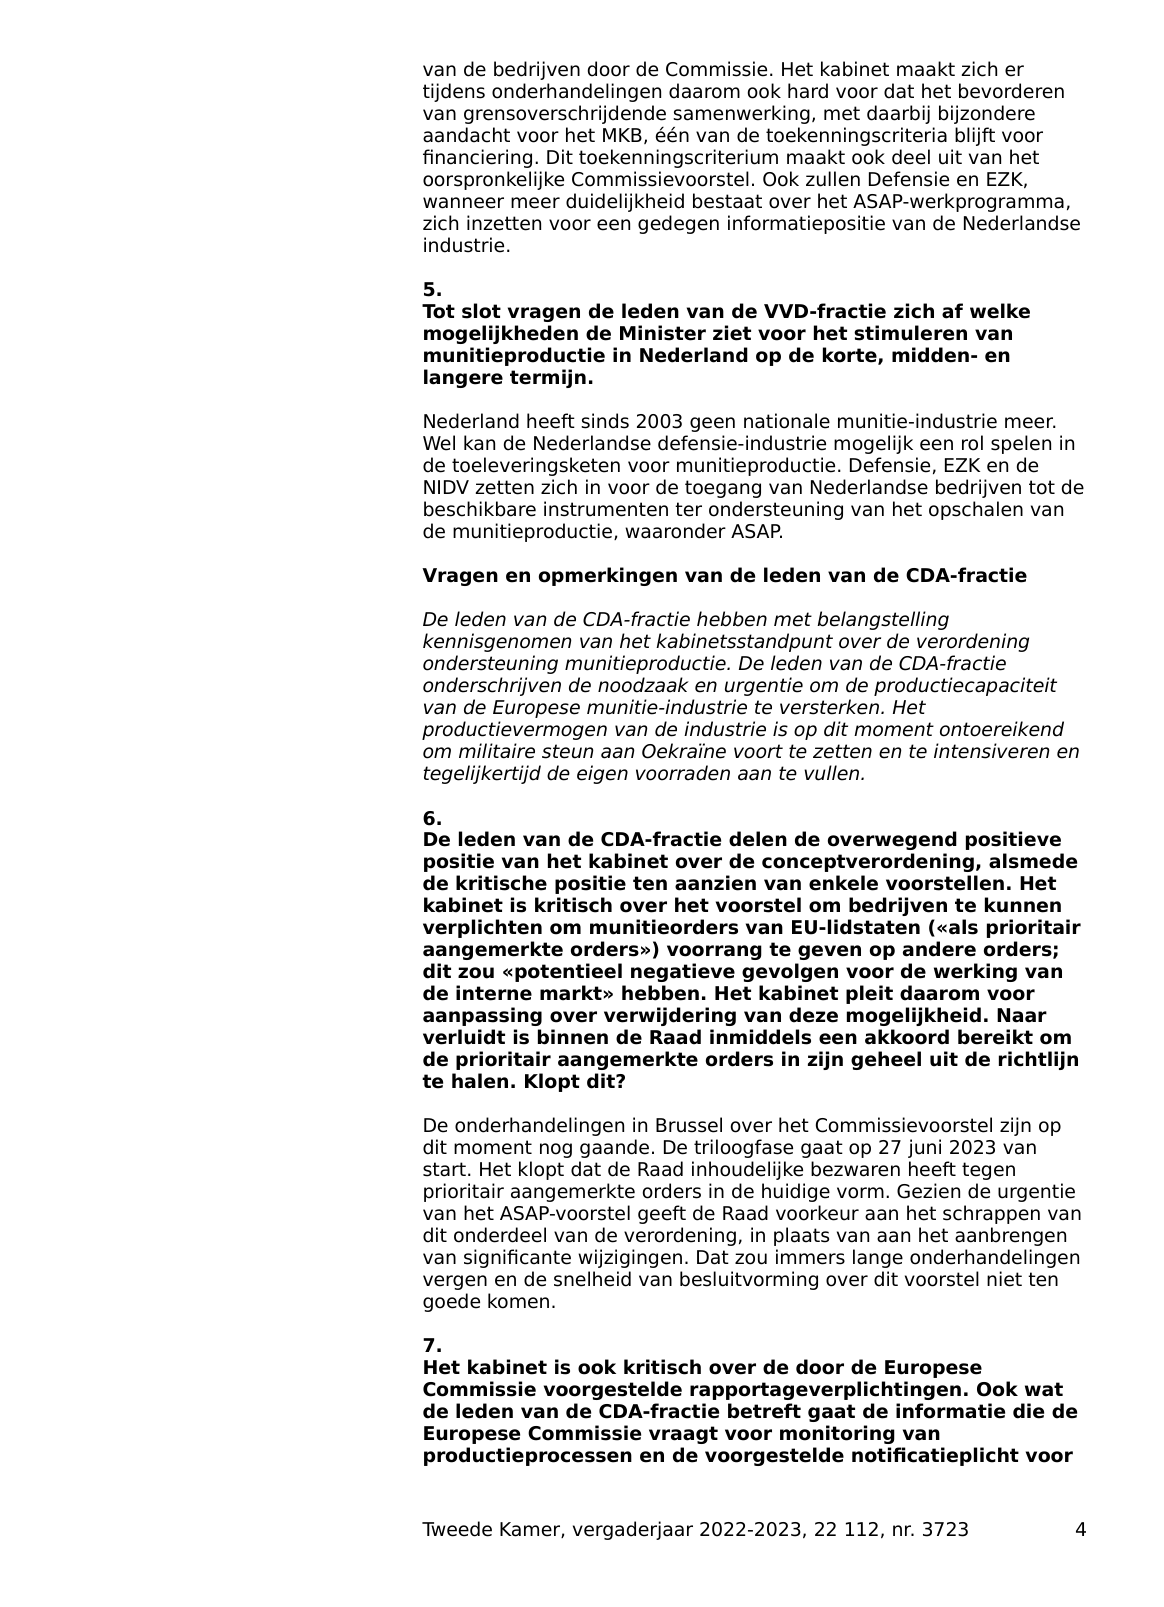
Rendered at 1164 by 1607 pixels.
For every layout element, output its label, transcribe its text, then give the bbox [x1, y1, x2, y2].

text De leden van de CDA-fractie hebben met belangstelling kennisgenomen van het kabinetsstandpunt over de verordening ondersteuning munitieproductie. De leden van de CDA-fractie onderschrijven de noodzaak en urgentie om de productiecapaciteit van de Europese munitie-industrie te versterken. Het productievermogen van de industrie is op dit moment ontoereikend om militaire steun aan Oekraïne voort te zetten en te intensiveren en tegelijkertijd de eigen voorraden aan te vullen. [422, 609, 1087, 785]
subtitle Vragen en opmerkingen van de leden van de CDA-fractie [422, 565, 1087, 587]
text 7. [422, 1335, 1087, 1357]
text Nederland heeft sinds 2003 geen nationale munitie-industrie meer. Wel kan de Nederlandse defensie-industrie mogelijk een rol spelen in de toeleveringsketen voor munitieproductie. Defensie, EZK en de NIDV zetten zich in voor de toegang van Nederlandse bedrijven tot de beschikbare instrumenten ter ondersteuning van het opschalen van de munitieproductie, waaronder ASAP. [422, 411, 1087, 543]
text Tot slot vragen de leden van de VVD-fractie zich af welke mogelijkheden de Minister ziet voor het stimuleren van munitieproductie in Nederland op de korte, midden- en langere termijn. [422, 301, 1087, 389]
text De leden van de CDA-fractie delen de overwegend positieve positie van het kabinet over de conceptverordening, alsmede de kritische positie ten aanzien van enkele voorstellen. Het kabinet is kritisch over het voorstel om bedrijven te kunnen verplichten om munitieorders van EU-lidstaten («als prioritair aangemerkte orders») voorrang te geven op andere orders; dit zou «potentieel negatieve gevolgen voor de werking van de interne markt» hebben. Het kabinet pleit daarom voor aanpassing over verwijdering van deze mogelijkheid. Naar verluidt is binnen de Raad inmiddels een akkoord bereikt om de prioritair aangemerkte orders in zijn geheel uit de richtlijn te halen. Klopt dit? [422, 829, 1087, 1093]
text Het kabinet is ook kritisch over de door de Europese Commissie voorgestelde rapportageverplichtingen. Ook wat de leden van de CDA-fractie betreft gaat de informatie die de Europese Commissie vraagt voor monitoring van productieprocessen en de voorgestelde notificatieplicht voor [422, 1357, 1087, 1467]
text De onderhandelingen in Brussel over het Commissievoorstel zijn op dit moment nog gaande. De triloogfase gaat op 27 juni 2023 van start. Het klopt dat de Raad inhoudelijke bezwaren heeft tegen prioritair aangemerkte orders in de huidige vorm. Gezien de urgentie van het ASAP-voorstel geeft de Raad voorkeur aan het schrappen van dit onderdeel van de verordening, in plaats van aan het aanbrengen van significante wijzigingen. Dat zou immers lange onderhandelingen vergen en de snelheid van besluitvorming over dit voorstel niet ten goede komen. [422, 1115, 1087, 1313]
text 6. [422, 807, 1087, 829]
text 5. [422, 279, 1087, 301]
text van de bedrijven door de Commissie. Het kabinet maakt zich er tijdens onderhandelingen daarom ook hard voor dat het bevorderen van grensoverschrijdende samenwerking, met daarbij bijzondere aandacht voor het MKB, één van de toekenningscriteria blijft voor financiering. Dit toekenningscriterium maakt ook deel uit van het oorspronkelijke Commissievoorstel. Ook zullen Defensie en EZK, wanneer meer duidelijkheid bestaat over het ASAP-werkprogramma, zich inzetten voor een gedegen informatiepositie van de Nederlandse industrie. [422, 59, 1087, 257]
